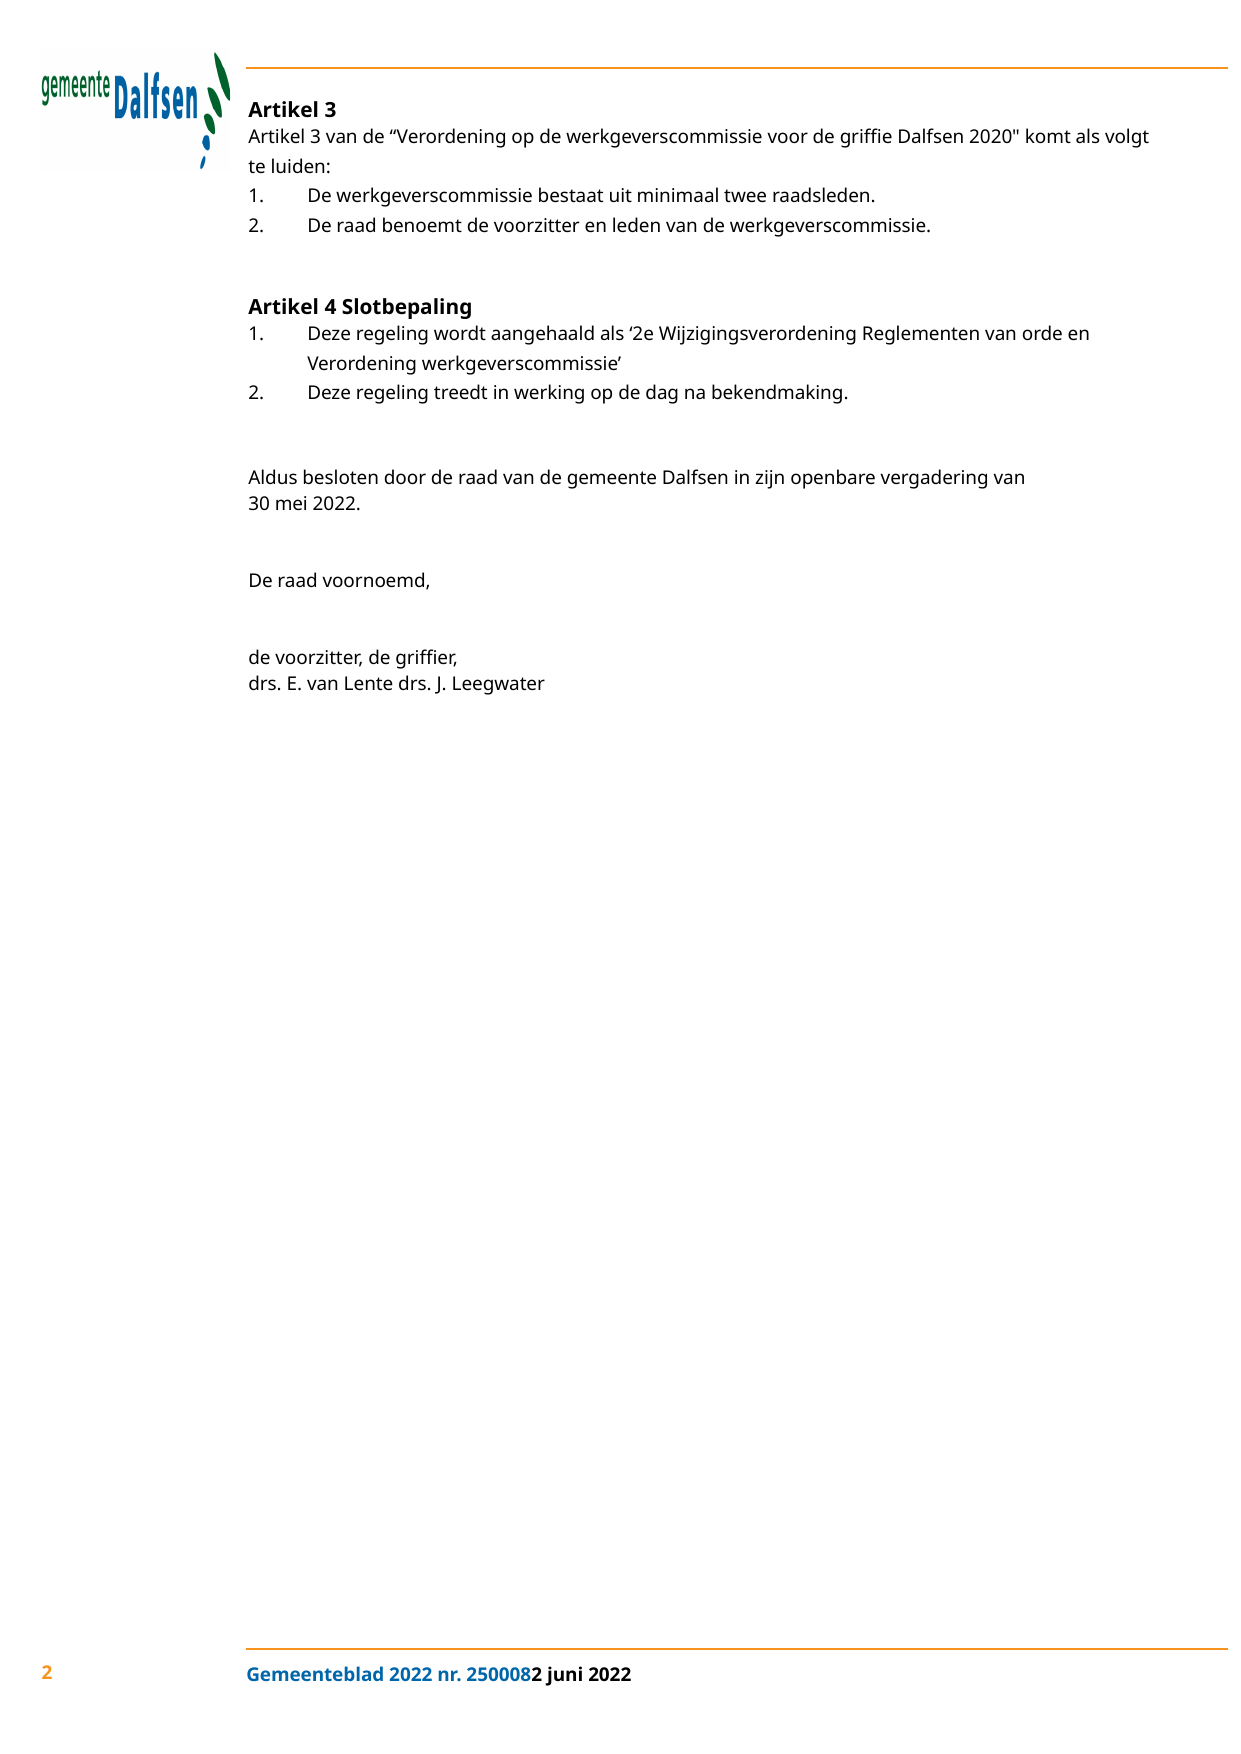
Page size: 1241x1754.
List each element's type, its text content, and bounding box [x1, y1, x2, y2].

text De raad voornoemd, [248, 567, 1152, 593]
text 30 mei 2022. [248, 490, 1152, 516]
text Artikel 4 Slotbepaling [248, 292, 1152, 320]
text Artikel 3 [248, 95, 1152, 123]
list De raad benoemt de voorzitter en leden van de werkgeverscommissie. [248, 212, 1152, 238]
picture [41, 47, 231, 172]
text drs. E. van Lente drs. J. Leegwater [248, 670, 1152, 696]
text Artikel 3 van de “Verordening op de werkgeverscommissie voor de griffie Dalfsen 2020" komt als volgt te luiden: [248, 123, 1152, 178]
text de voorzitter, de griffier, [248, 644, 1152, 670]
list Deze regeling treedt in werking op de dag na bekendmaking. [248, 379, 1152, 405]
list Deze regeling wordt aangehaald als ‘2e Wijzigingsverordening Reglementen van orde en Verordening werkgeverscommissie’ [248, 320, 1152, 376]
list De werkgeverscommissie bestaat uit minimaal twee raadsleden. [248, 182, 1152, 208]
text Aldus besloten door de raad van de gemeente Dalfsen in zijn openbare vergadering van [248, 464, 1152, 490]
